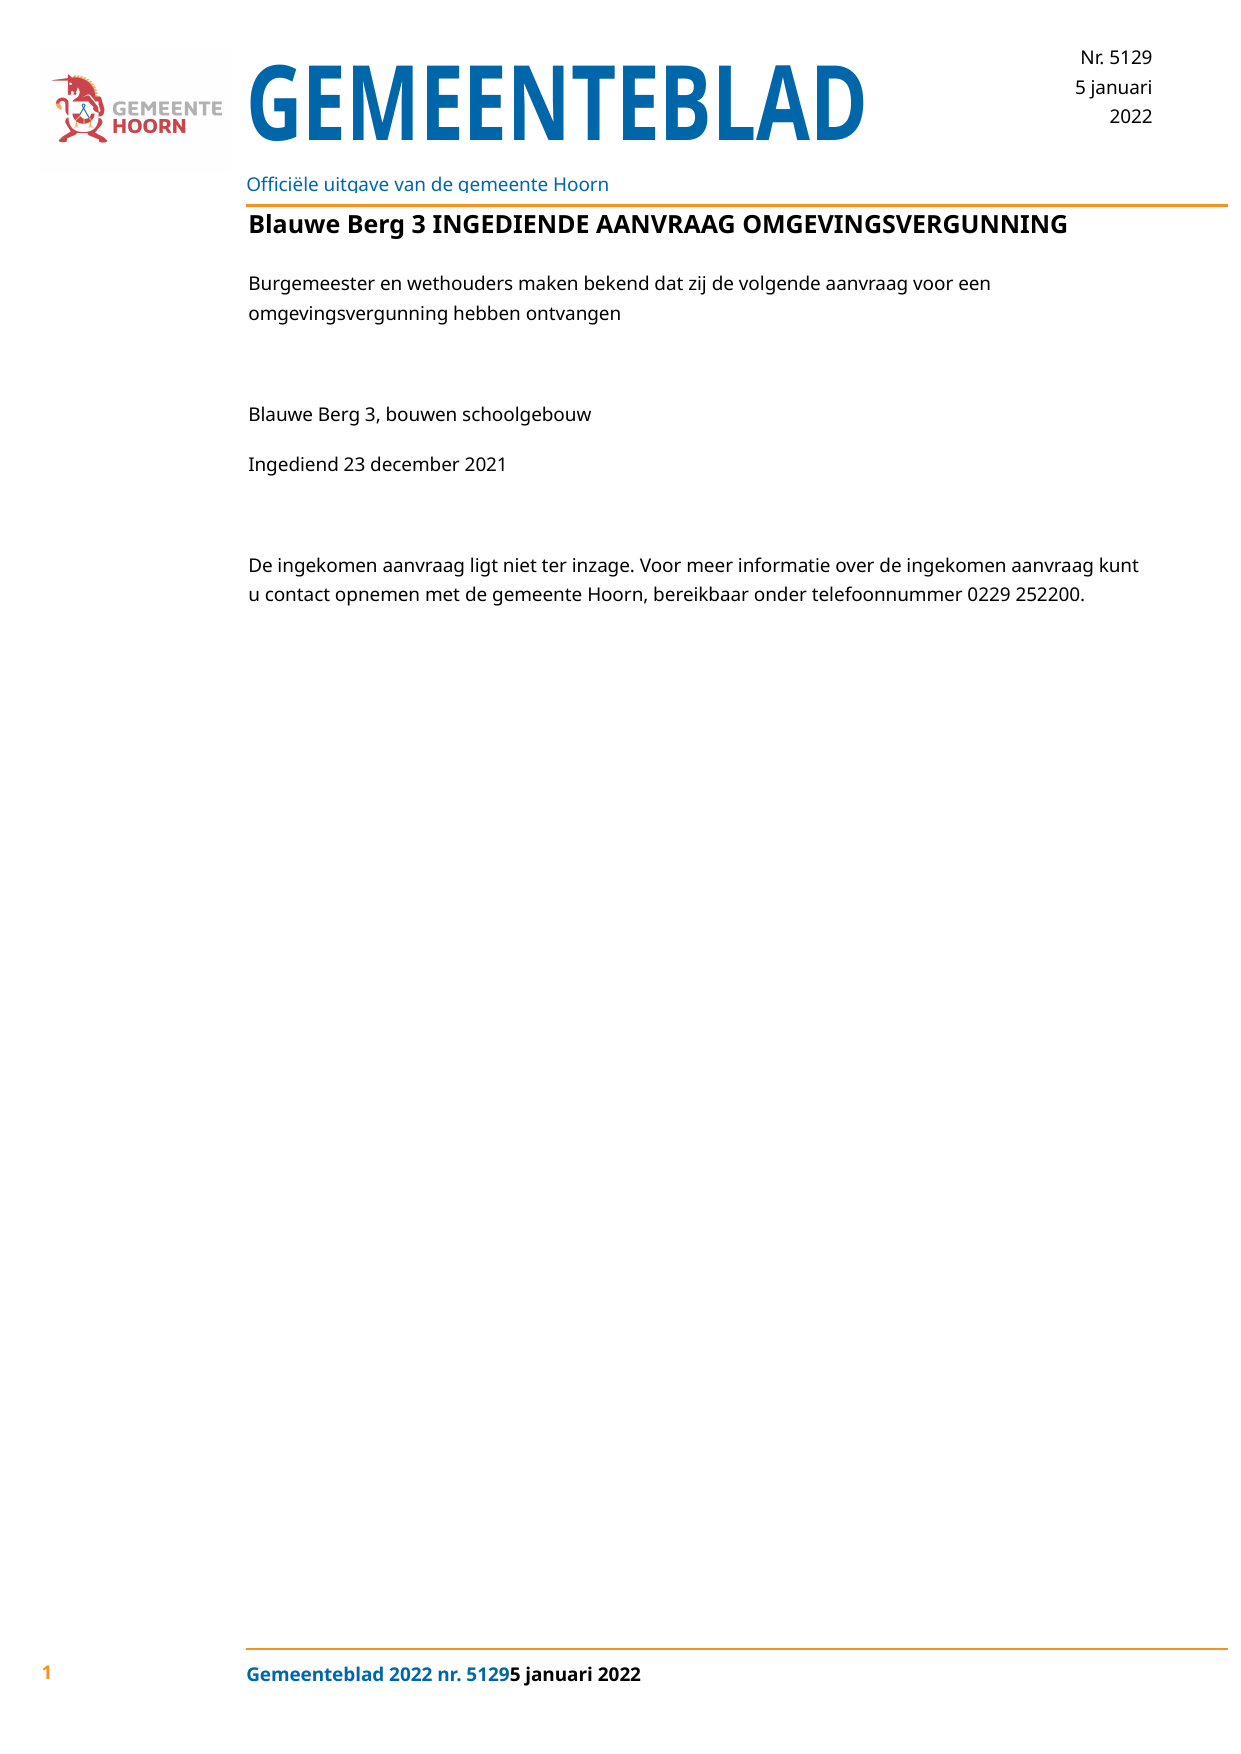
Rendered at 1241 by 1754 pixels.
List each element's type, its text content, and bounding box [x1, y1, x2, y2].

text Burgemeester en wethouders maken bekend dat zij de volgende aanvraag voor een omgevingsvergunning hebben ontvangen [248, 270, 1152, 326]
text Ingediend 23 december 2021 [248, 451, 1152, 477]
text Blauwe Berg 3, bouwen schoolgebouw [248, 401, 1152, 426]
text De ingekomen aanvraag ligt niet ter inzage. Voor meer informatie over de ingekomen aanvraag kunt u contact opnemen met de gemeente Hoorn, bereikbaar onder telefoonnummer 0229 252200. [248, 552, 1152, 607]
text Blauwe Berg 3 INGEDIENDE AANVRAAG OMGEVINGSVERGUNNING [248, 207, 1152, 241]
picture [41, 47, 231, 172]
